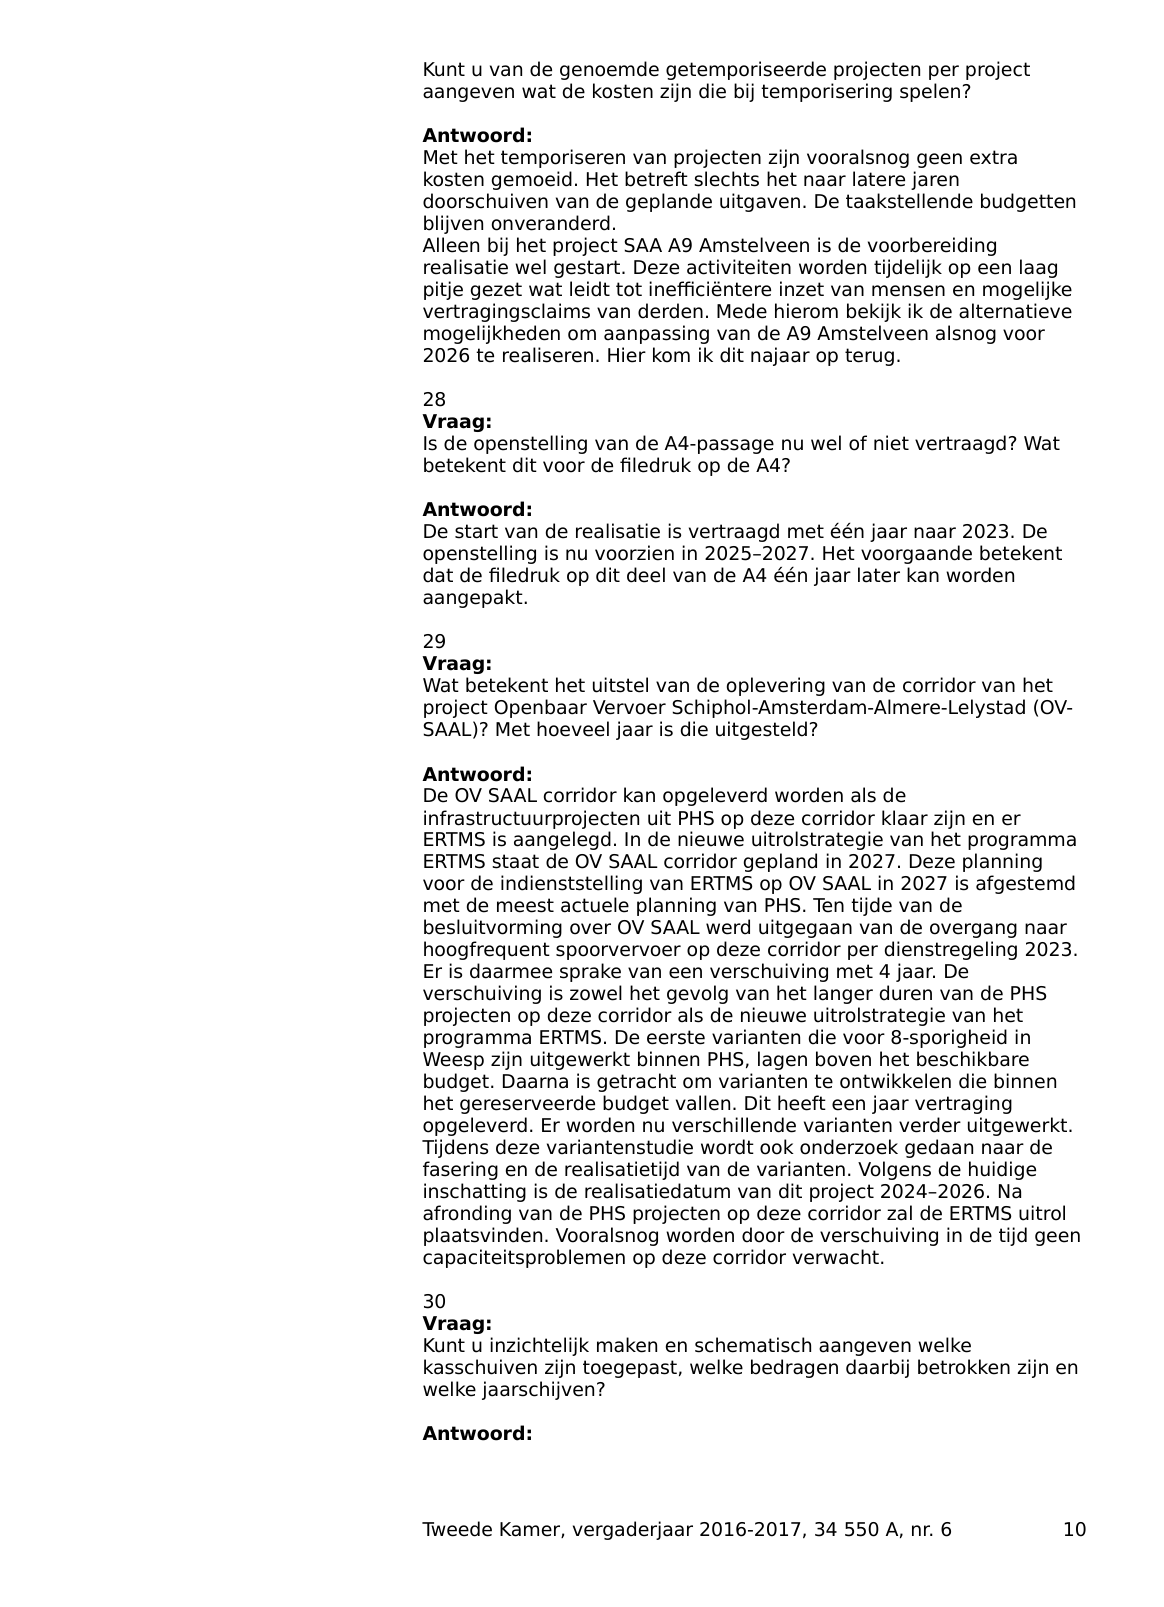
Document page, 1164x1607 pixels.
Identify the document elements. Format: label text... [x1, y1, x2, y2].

text Antwoord: [422, 499, 1087, 521]
text Met het temporiseren van projecten zijn vooralsnog geen extra kosten gemoeid. Het betreft slechts het naar latere jaren doorschuiven van de geplande uitgaven. De taakstellende budgetten blijven onveranderd. [422, 147, 1087, 235]
text Kunt u inzichtelijk maken en schematisch aangeven welke kasschuiven zijn toegepast, welke bedragen daarbij betrokken zijn en welke jaarschijven? [422, 1335, 1087, 1401]
text Antwoord: [422, 1423, 1087, 1445]
text Antwoord: [422, 125, 1087, 147]
text Is de openstelling van de A4-passage nu wel of niet vertraagd? Wat betekent dit voor de filedruk op de A4? [422, 433, 1087, 477]
text Vraag: [422, 411, 1087, 433]
text De OV SAAL corridor kan opgeleverd worden als de infrastructuurprojecten uit PHS op deze corridor klaar zijn en er ERTMS is aangelegd. In de nieuwe uitrolstrategie van het programma ERTMS staat de OV SAAL corridor gepland in 2027. Deze planning voor de indienststelling van ERTMS op OV SAAL in 2027 is afgestemd met de meest actuele planning van PHS. Ten tijde van de besluitvorming over OV SAAL werd uitgegaan van de overgang naar hoogfrequent spoorvervoer op deze corridor per dienstregeling 2023. Er is daarmee sprake van een verschuiving met 4 jaar. De verschuiving is zowel het gevolg van het langer duren van de PHS projecten op deze corridor als de nieuwe uitrolstrategie van het programma ERTMS. De eerste varianten die voor 8-sporigheid in Weesp zijn uitgewerkt binnen PHS, lagen boven het beschikbare budget. Daarna is getracht om varianten te ontwikkelen die binnen het gereserveerde budget vallen. Dit heeft een jaar vertraging opgeleverd. Er worden nu verschillende varianten verder uitgewerkt. Tijdens deze variantenstudie wordt ook onderzoek gedaan naar de fasering en de realisatietijd van de varianten. Volgens de huidige inschatting is de realisatiedatum van dit project 2024–2026. Na afronding van de PHS projecten op deze corridor zal de ERTMS uitrol plaatsvinden. Vooralsnog worden door de verschuiving in de tijd geen capaciteitsproblemen op deze corridor verwacht. [422, 785, 1087, 1269]
text Alleen bij het project SAA A9 Amstelveen is de voorbereiding realisatie wel gestart. Deze activiteiten worden tijdelijk op een laag pitje gezet wat leidt tot inefficiëntere inzet van mensen en mogelijke vertragingsclaims van derden. Mede hierom bekijk ik de alternatieve mogelijkheden om aanpassing van de A9 Amstelveen alsnog voor 2026 te realiseren. Hier kom ik dit najaar op terug. [422, 235, 1087, 367]
text 28 [422, 389, 1087, 411]
text Vraag: [422, 653, 1087, 675]
text Kunt u van de genoemde getemporiseerde projecten per project aangeven wat de kosten zijn die bij temporisering spelen? [422, 59, 1087, 103]
text 29 [422, 631, 1087, 653]
text De start van de realisatie is vertraagd met één jaar naar 2023. De openstelling is nu voorzien in 2025–2027. Het voorgaande betekent dat de filedruk op dit deel van de A4 één jaar later kan worden aangepakt. [422, 521, 1087, 609]
text Wat betekent het uitstel van de oplevering van de corridor van het project Openbaar Vervoer Schiphol-Amsterdam-Almere-Lelystad (OV-SAAL)? Met hoeveel jaar is die uitgesteld? [422, 675, 1087, 741]
text Vraag: [422, 1313, 1087, 1335]
text Antwoord: [422, 763, 1087, 785]
text 30 [422, 1291, 1087, 1313]
